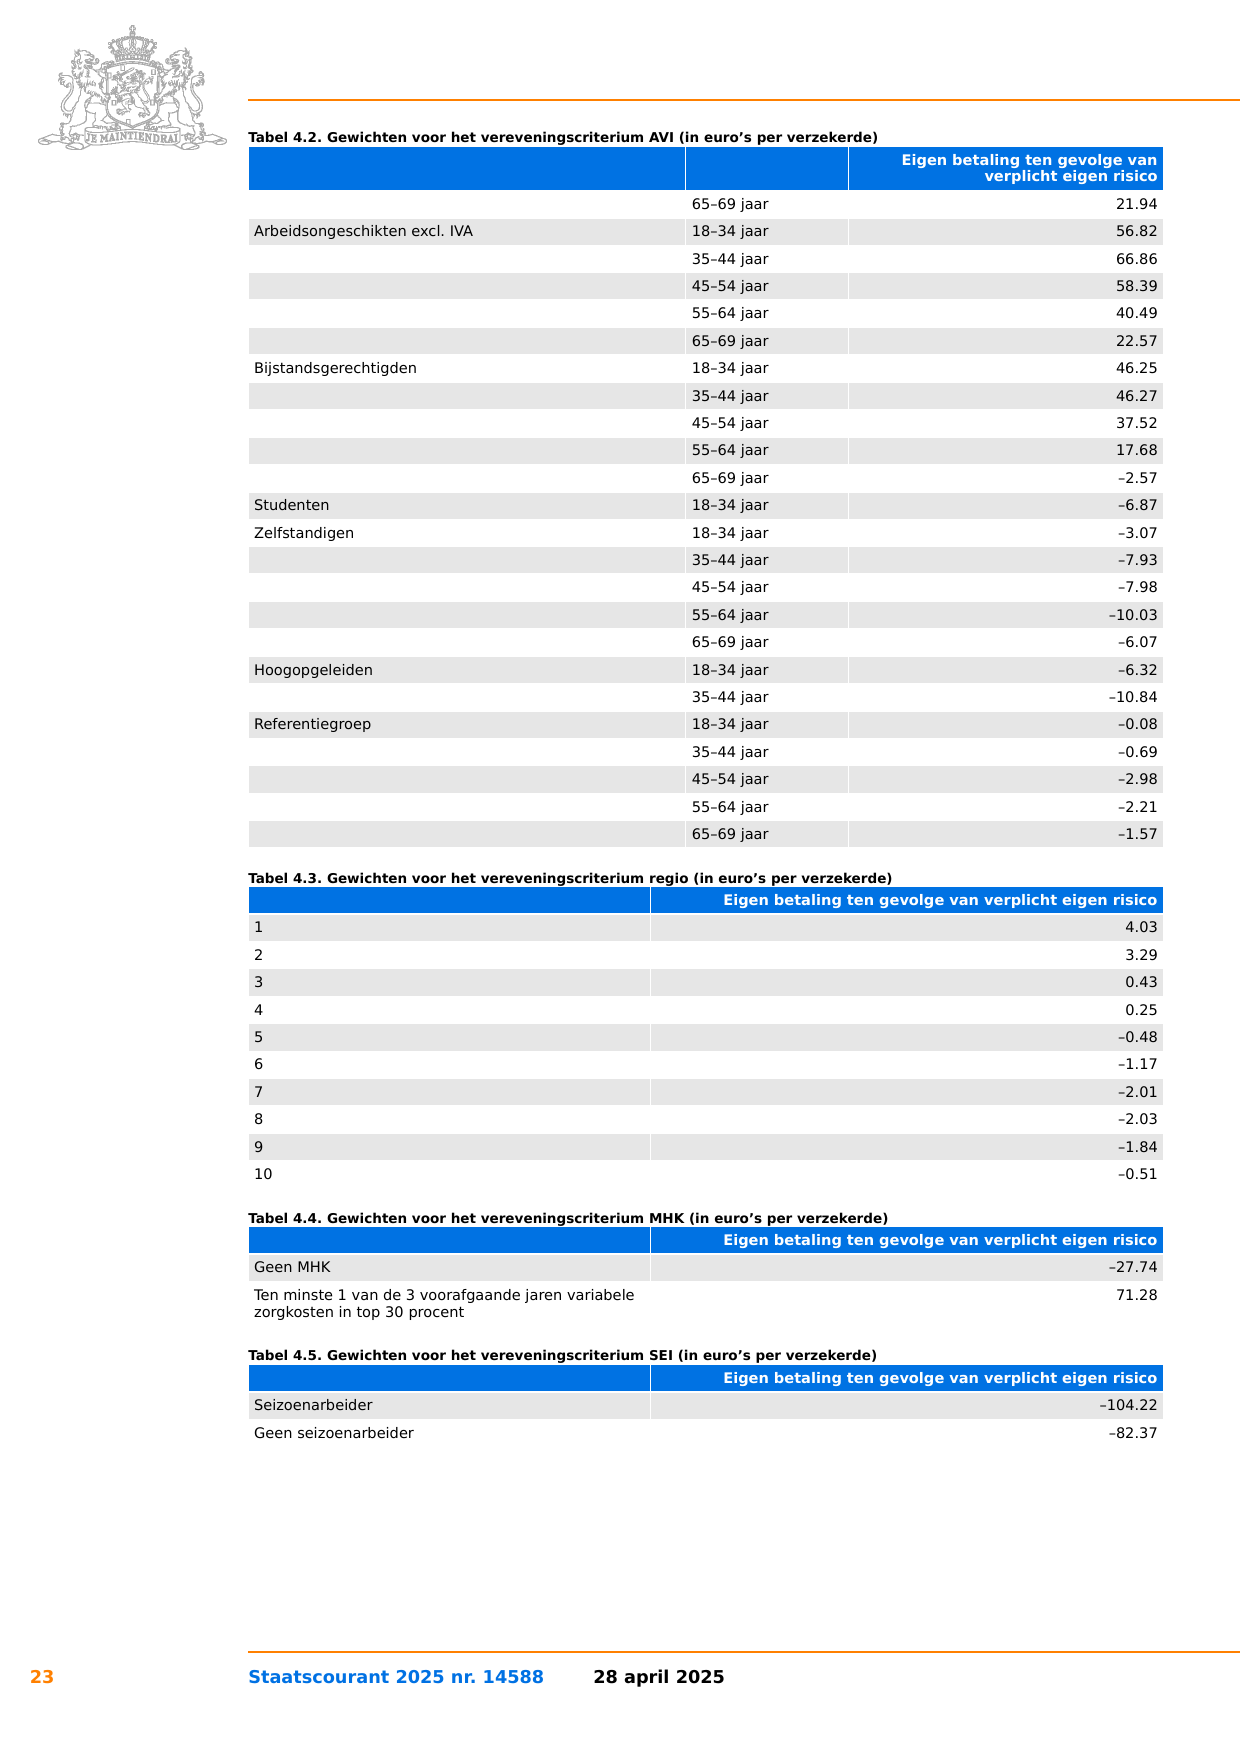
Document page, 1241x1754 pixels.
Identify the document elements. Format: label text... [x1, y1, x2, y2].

table_cell 45–54 jaar [686, 410, 848, 437]
table_cell Ten minste 1 van de 3 voorafgaande jaren variabele zorgkosten in top 30 procent [249, 1282, 650, 1325]
table_cell 18–34 jaar [686, 219, 848, 245]
table_cell Geen MHK [249, 1255, 650, 1281]
table_cell [249, 147, 685, 190]
table_cell –2.57 [849, 465, 1163, 491]
table_cell –3.07 [849, 520, 1163, 546]
table_cell [686, 147, 848, 190]
table_cell [249, 246, 685, 272]
table_cell Arbeidsongeschikten excl. IVA [249, 219, 685, 245]
table_cell 17.68 [849, 438, 1163, 464]
table_cell –104.22 [651, 1393, 1163, 1419]
table_cell [249, 438, 685, 464]
table_cell –2.01 [651, 1079, 1163, 1105]
table_cell [249, 887, 650, 913]
table_cell –0.48 [651, 1024, 1163, 1051]
table_cell [249, 328, 685, 354]
table_cell –0.08 [849, 712, 1163, 738]
table_cell 4.03 [651, 915, 1163, 941]
table_cell 56.82 [849, 219, 1163, 245]
table_cell 35–44 jaar [686, 246, 848, 272]
table_cell –6.87 [849, 493, 1163, 519]
table_cell [249, 629, 685, 656]
table_cell [249, 1365, 650, 1391]
table_cell 3 [249, 969, 650, 996]
table_cell –2.03 [651, 1106, 1163, 1133]
table_cell [249, 739, 685, 765]
table_cell 18–34 jaar [686, 355, 848, 382]
table_cell –6.07 [849, 629, 1163, 656]
table_cell 3.29 [651, 942, 1163, 968]
table_cell 8 [249, 1106, 650, 1133]
table_cell –27.74 [651, 1255, 1163, 1281]
table_cell Geen seizoenarbeider [249, 1420, 650, 1446]
table_cell [249, 575, 685, 601]
table_cell Hoogopgeleiden [249, 657, 685, 683]
table_cell 2 [249, 942, 650, 968]
table_cell Eigen betaling ten gevolge van verplicht eigen risico [651, 1227, 1163, 1253]
table_header Tabel 4.4. Gewichten voor het vereveningscriterium MHK (in euro’s per verzekerde) [248, 1210, 1163, 1226]
table_cell –0.69 [849, 739, 1163, 765]
table_cell 0.43 [651, 969, 1163, 996]
table_cell 55–64 jaar [686, 794, 848, 820]
table_cell 65–69 jaar [686, 465, 848, 491]
table_cell –1.17 [651, 1052, 1163, 1078]
table_cell 18–34 jaar [686, 493, 848, 519]
table_cell [249, 766, 685, 793]
table_header Tabel 4.2. Gewichten voor het vereveningscriterium AVI (in euro’s per verzekerde) [248, 130, 1163, 146]
table_cell [249, 383, 685, 409]
table_cell 65–69 jaar [686, 629, 848, 656]
table_cell 1 [249, 915, 650, 941]
table_cell Zelfstandigen [249, 520, 685, 546]
table_cell [249, 1227, 650, 1253]
table_cell 21.94 [849, 191, 1163, 217]
table_cell 6 [249, 1052, 650, 1078]
table_cell 65–69 jaar [686, 821, 848, 847]
table_cell 45–54 jaar [686, 766, 848, 793]
table_cell [249, 684, 685, 711]
table_cell [249, 602, 685, 628]
table_cell 46.25 [849, 355, 1163, 382]
table_cell 45–54 jaar [686, 273, 848, 299]
table_cell –2.98 [849, 766, 1163, 793]
table_cell –7.98 [849, 575, 1163, 601]
table_cell 71.28 [651, 1282, 1163, 1325]
table_cell 65–69 jaar [686, 328, 848, 354]
table_cell –6.32 [849, 657, 1163, 683]
table_cell 55–64 jaar [686, 301, 848, 327]
table_cell [249, 410, 685, 437]
table_cell 37.52 [849, 410, 1163, 437]
table_cell –7.93 [849, 547, 1163, 573]
table_cell 66.86 [849, 246, 1163, 272]
table_cell 5 [249, 1024, 650, 1051]
table_cell 35–44 jaar [686, 547, 848, 573]
table_cell 22.57 [849, 328, 1163, 354]
table_cell [249, 465, 685, 491]
table_cell 45–54 jaar [686, 575, 848, 601]
table_cell 9 [249, 1134, 650, 1160]
table_cell 55–64 jaar [686, 602, 848, 628]
table_cell [249, 794, 685, 820]
table_cell Eigen betaling ten gevolge van verplicht eigen risico [849, 147, 1163, 190]
table_header Tabel 4.3. Gewichten voor het vereveningscriterium regio (in euro’s per verzekerde) [248, 870, 1163, 886]
table_cell 18–34 jaar [686, 657, 848, 683]
table_cell 40.49 [849, 301, 1163, 327]
table_cell 35–44 jaar [686, 684, 848, 711]
table_cell Referentiegroep [249, 712, 685, 738]
table_cell 18–34 jaar [686, 520, 848, 546]
table_cell 65–69 jaar [686, 191, 848, 217]
table_cell –1.57 [849, 821, 1163, 847]
table_cell –10.84 [849, 684, 1163, 711]
table_cell –82.37 [651, 1420, 1163, 1446]
picture [38, 25, 227, 150]
table_cell –0.51 [651, 1161, 1163, 1187]
table_cell [249, 191, 685, 217]
table_cell 55–64 jaar [686, 438, 848, 464]
table_cell 35–44 jaar [686, 383, 848, 409]
table_cell –2.21 [849, 794, 1163, 820]
table_cell Bijstandsgerechtigden [249, 355, 685, 382]
table_cell 4 [249, 997, 650, 1023]
table_cell Studenten [249, 493, 685, 519]
table_cell 46.27 [849, 383, 1163, 409]
table_cell [249, 821, 685, 847]
table_cell [249, 547, 685, 573]
table_cell [249, 301, 685, 327]
table_header Tabel 4.5. Gewichten voor het vereveningscriterium SEI (in euro’s per verzekerde) [248, 1348, 1163, 1364]
table_cell Eigen betaling ten gevolge van verplicht eigen risico [651, 1365, 1163, 1391]
table_cell 0.25 [651, 997, 1163, 1023]
table_cell [249, 273, 685, 299]
table_cell Seizoenarbeider [249, 1393, 650, 1419]
table_cell 10 [249, 1161, 650, 1187]
table_cell 35–44 jaar [686, 739, 848, 765]
table_cell –1.84 [651, 1134, 1163, 1160]
table_cell 7 [249, 1079, 650, 1105]
table_cell 18–34 jaar [686, 712, 848, 738]
table_cell –10.03 [849, 602, 1163, 628]
table_cell 58.39 [849, 273, 1163, 299]
table_cell Eigen betaling ten gevolge van verplicht eigen risico [651, 887, 1163, 913]
